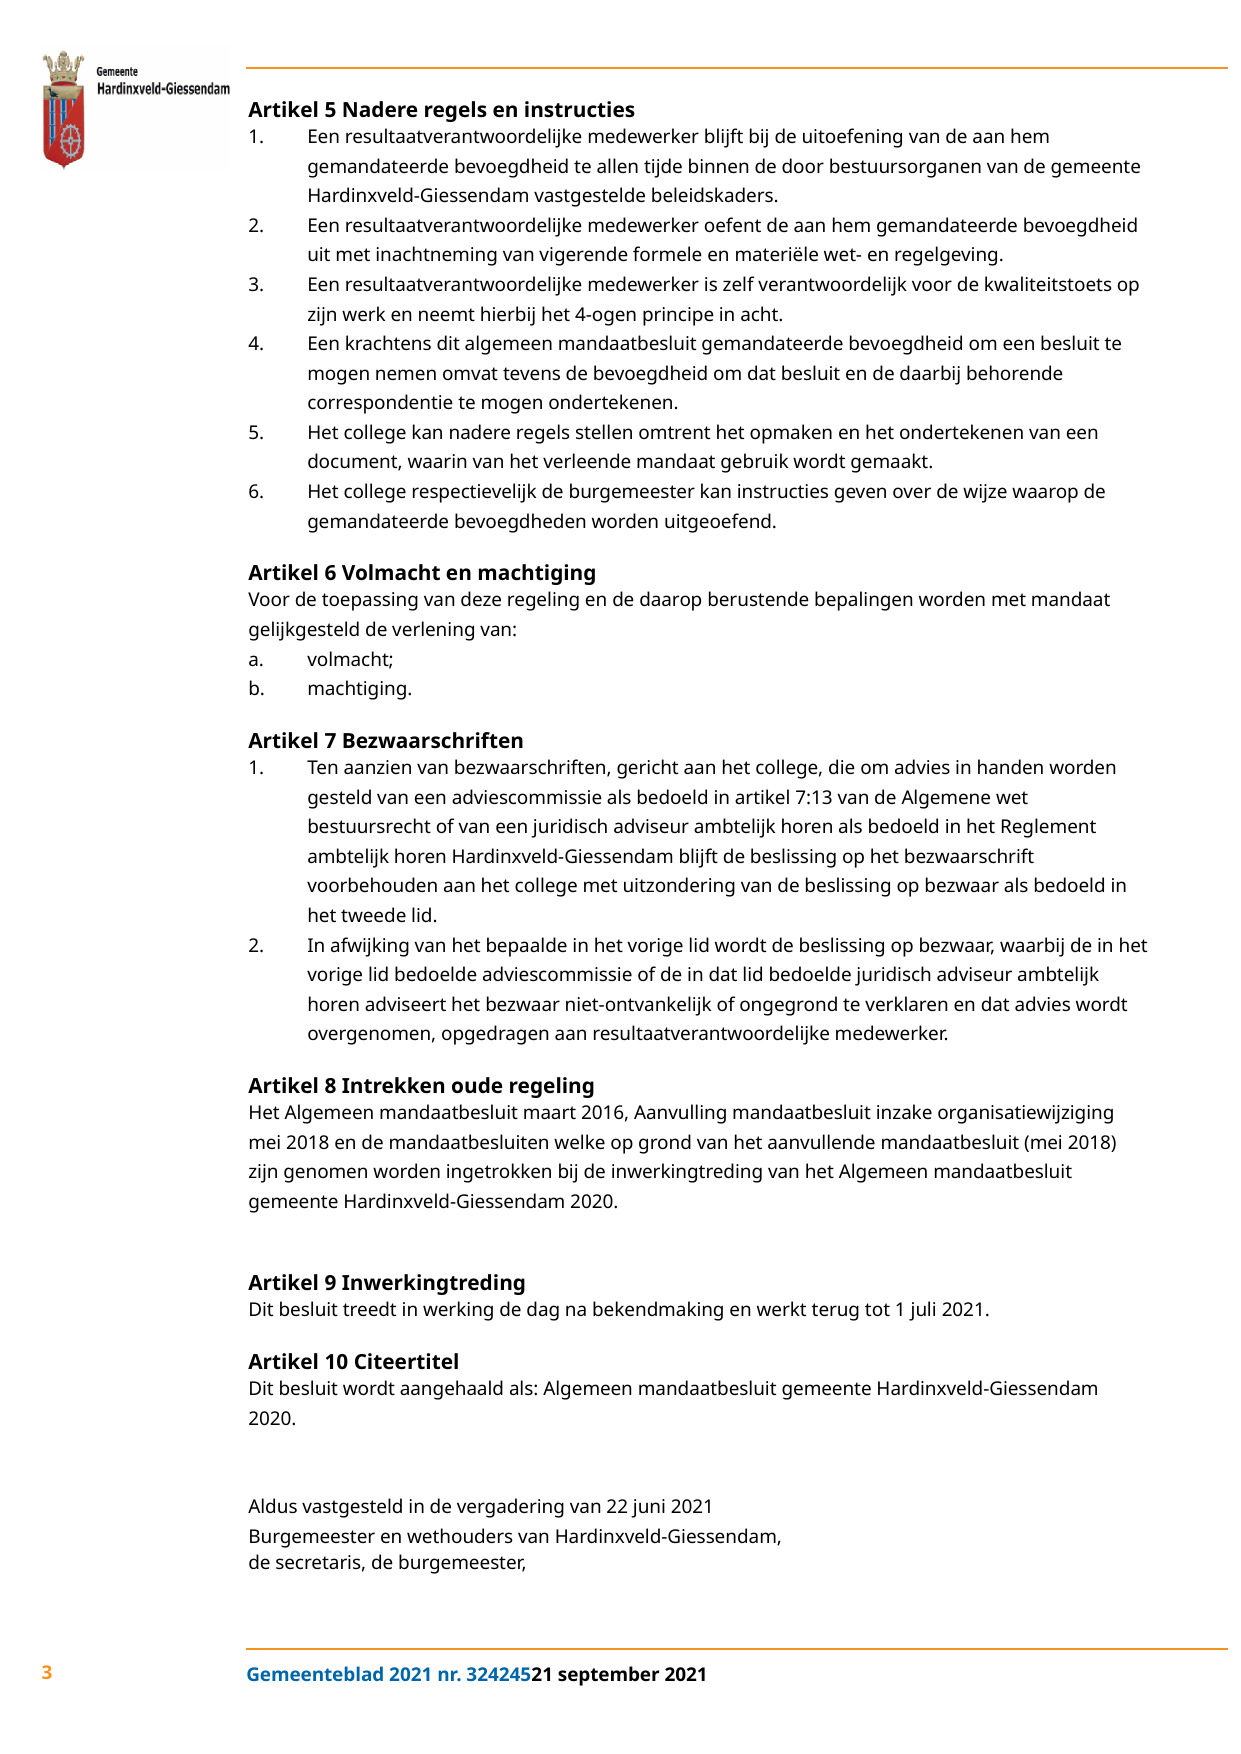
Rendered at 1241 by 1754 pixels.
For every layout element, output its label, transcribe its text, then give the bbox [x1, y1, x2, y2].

text Artikel 7 Bezwaarschriften [248, 726, 1152, 754]
text Dit besluit treedt in werking de dag na bekendmaking en werkt terug tot 1 juli 2021. [248, 1297, 1152, 1322]
list volmacht; [248, 646, 1152, 672]
text Artikel 9 Inwerkingtreding [248, 1268, 1152, 1297]
list Ten aanzien van bezwaarschriften, gericht aan het college, die om advies in handen worden gesteld van een adviescommissie als bedoeld in artikel 7:13 van de Algemene wet bestuursrecht of van een juridisch adviseur ambtelijk horen als bedoeld in het Reglement ambtelijk horen Hardinxveld-Giessendam blijft de beslissing op het bezwaarschrift voorbehouden aan het college met uitzondering van de beslissing op bezwaar als bedoeld in het tweede lid. [248, 754, 1152, 928]
list Een resultaatverantwoordelijke medewerker is zelf verantwoordelijk voor de kwaliteitstoets op zijn werk en neemt hierbij het 4-ogen principe in acht. [248, 271, 1152, 326]
text Dit besluit wordt aangehaald als: Algemeen mandaatbesluit gemeente Hardinxveld-Giessendam 2020. [248, 1375, 1152, 1431]
text Artikel 5 Nadere regels en instructies [248, 95, 1152, 123]
list Een krachtens dit algemeen mandaatbesluit gemandateerde bevoegdheid om een besluit te mogen nemen omvat tevens de bevoegdheid om dat besluit en de daarbij behorende correspondentie te mogen ondertekenen. [248, 330, 1152, 415]
text Voor de toepassing van deze regeling en de daarop berustende bepalingen worden met mandaat gelijkgesteld de verlening van: [248, 587, 1152, 642]
list Een resultaatverantwoordelijke medewerker oefent de aan hem gemandateerde bevoegdheid uit met inachtneming van vigerende formele en materiële wet- en regelgeving. [248, 212, 1152, 267]
list machtiging. [248, 675, 1152, 701]
list Het college kan nadere regels stellen omtrent het opmaken en het ondertekenen van een document, waarin van het verleende mandaat gebruik wordt gemaakt. [248, 419, 1152, 474]
text Burgemeester en wethouders van Hardinxveld-Giessendam, [248, 1523, 1152, 1549]
picture [41, 47, 231, 172]
text Artikel 8 Intrekken oude regeling [248, 1071, 1152, 1099]
text Artikel 6 Volmacht en machtiging [248, 558, 1152, 587]
list Het college respectievelijk de burgemeester kan instructies geven over de wijze waarop de gemandateerde bevoegdheden worden uitgeoefend. [248, 478, 1152, 533]
list In afwijking van het bepaalde in het vorige lid wordt de beslissing op bezwaar, waarbij de in het vorige lid bedoelde adviescommissie of de in dat lid bedoelde juridisch adviseur ambtelijk horen adviseert het bezwaar niet-ontvankelijk of ongegrond te verklaren en dat advies wordt overgenomen, opgedragen aan resultaatverantwoordelijke medewerker. [248, 932, 1152, 1046]
text de secretaris, de burgemeester, [248, 1549, 1152, 1575]
text Aldus vastgesteld in de vergadering van 22 juni 2021 [248, 1494, 1152, 1519]
text Artikel 10 Citeertitel [248, 1347, 1152, 1375]
text Het Algemeen mandaatbesluit maart 2016, Aanvulling mandaatbesluit inzake organisatiewijziging mei 2018 en de mandaatbesluiten welke op grond van het aanvullende mandaatbesluit (mei 2018) zijn genomen worden ingetrokken bij de inwerkingtreding van het Algemeen mandaatbesluit gemeente Hardinxveld-Giessendam 2020. [248, 1099, 1152, 1214]
list Een resultaatverantwoordelijke medewerker blijft bij de uitoefening van de aan hem gemandateerde bevoegdheid te allen tijde binnen de door bestuursorganen van de gemeente Hardinxveld-Giessendam vastgestelde beleidskaders. [248, 123, 1152, 208]
